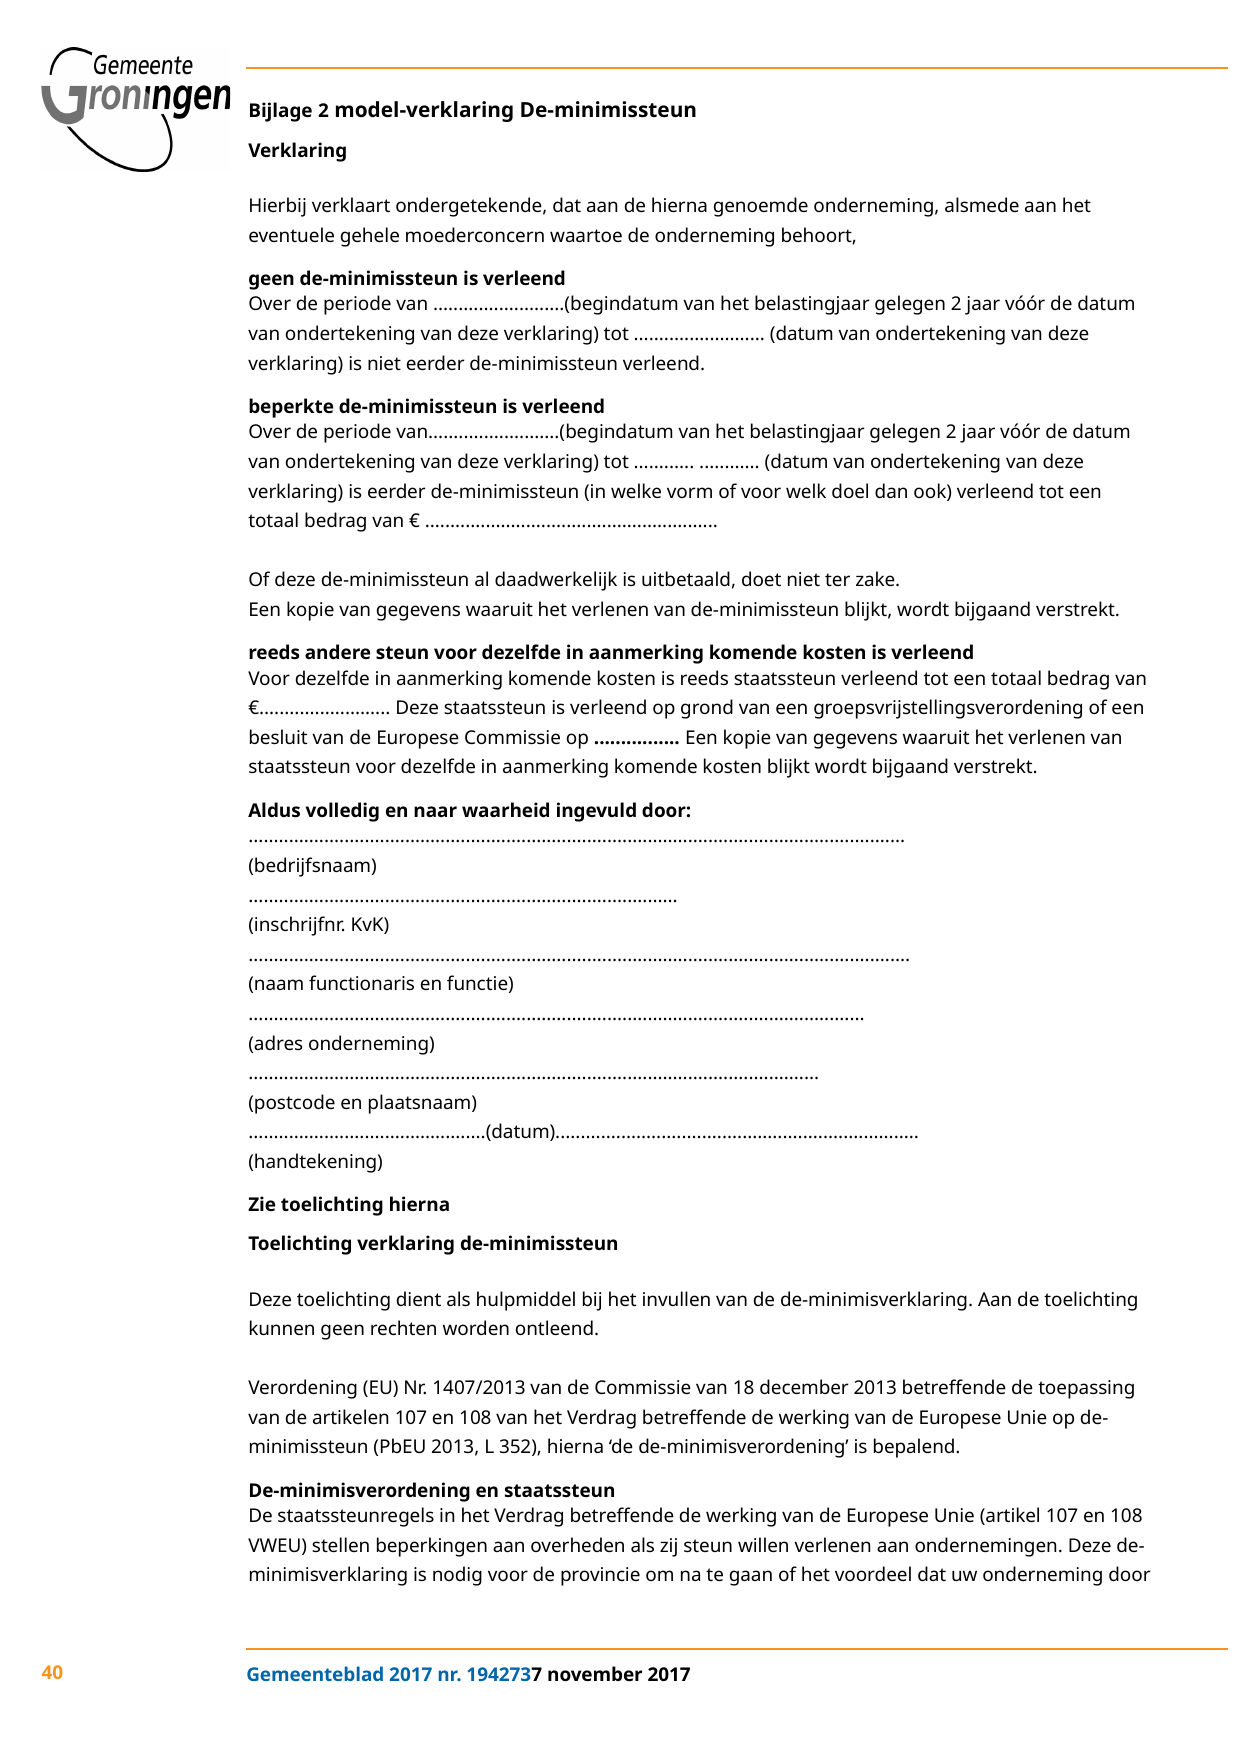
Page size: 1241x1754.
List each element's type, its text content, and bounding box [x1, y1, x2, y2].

text beperkte de-minimissteun is verleend [248, 393, 1152, 419]
text Verordening (EU) Nr. 1407/2013 van de Commissie van 18 december 2013 betreffende de toepassing van de artikelen 107 en 108 van het Verdrag betreffende de werking van de Europese Unie op de-minimissteun (PbEU 2013, L 352), hierna ‘de de-minimisverordening’ is bepalend. [248, 1374, 1152, 1459]
text (postcode en plaatsnaam) [248, 1089, 1152, 1114]
text (adres onderneming) [248, 1030, 1152, 1055]
text Over de periode van..........................(begindatum van het belastingjaar gelegen 2 jaar vóór de datum van ondertekening van deze verklaring) tot ............ ............ (datum van ondertekening van deze verklaring) is eerder de-minimissteun (in welke vorm of voor welk doel dan ook) verleend tot een totaal bedrag van € .......................................................... [248, 419, 1152, 533]
text De-minimisverordening en staatssteun [248, 1477, 1152, 1502]
text (bedrijfsnaam) [248, 852, 1152, 878]
text geen de-minimissteun is verleend [248, 265, 1152, 291]
text (inschrijfnr. KvK) [248, 911, 1152, 937]
text reeds andere steun voor dezelfde in aanmerking komende kosten is verleend [248, 639, 1152, 665]
text .......................................................................................................................... [248, 1000, 1152, 1026]
text ................................................................................................................. [248, 1059, 1152, 1085]
text Zie toelichting hierna [248, 1191, 1152, 1217]
text ..................................................................................... [248, 882, 1152, 907]
text ................................................................................................................................... [248, 941, 1152, 967]
text .................................................................................................................................. [248, 823, 1152, 848]
text Voor dezelfde in aanmerking komende kosten is reeds staatssteun verleend tot een totaal bedrag van €.......................... Deze staatssteun is verleend op grond van een groepsvrijstellingsverordening of een besluit van de Europese Commissie op ................ Een kopie van gegevens waaruit het verlenen van staatssteun voor dezelfde in aanmerking komende kosten blijkt wordt bijgaand verstrekt. [248, 665, 1152, 779]
text De staatssteunregels in het Verdrag betreffende de werking van de Europese Unie (artikel 107 en 108 VWEU) stellen beperkingen aan overheden als zij steun willen verlenen aan ondernemingen. Deze de-minimisverklaring is nodig voor de provincie om na te gaan of het voordeel dat uw onderneming door [248, 1502, 1152, 1587]
text Bijlage 2 model-verklaring De-minimissteun [248, 95, 1152, 123]
text (naam functionaris en functie) [248, 971, 1152, 996]
picture [41, 47, 231, 172]
text Een kopie van gegevens waaruit het verlenen van de-minimissteun blijkt, wordt bijgaand verstrekt. [248, 596, 1152, 622]
text Toelichting verklaring de-minimissteun [248, 1230, 1152, 1256]
text Hierbij verklaart ondergetekende, dat aan de hierna genoemde onderneming, alsmede aan het eventuele gehele moederconcern waartoe de onderneming behoort, [248, 192, 1152, 247]
text (handtekening) [248, 1148, 1152, 1174]
text ...............................................(datum)........................................................................ [248, 1118, 1152, 1144]
text Deze toelichting dient als hulpmiddel bij het invullen van de de-minimisverklaring. Aan de toelichting kunnen geen rechten worden ontleend. [248, 1286, 1152, 1341]
text Of deze de-minimissteun al daadwerkelijk is uitbetaald, doet niet ter zake. [248, 567, 1152, 592]
text Verklaring [248, 137, 1152, 163]
text Over de periode van ..........................(begindatum van het belastingjaar gelegen 2 jaar vóór de datum van ondertekening van deze verklaring) tot .......................... (datum van ondertekening van deze verklaring) is niet eerder de-minimissteun verleend. [248, 291, 1152, 376]
text Aldus volledig en naar waarheid ingevuld door: [248, 797, 1152, 823]
